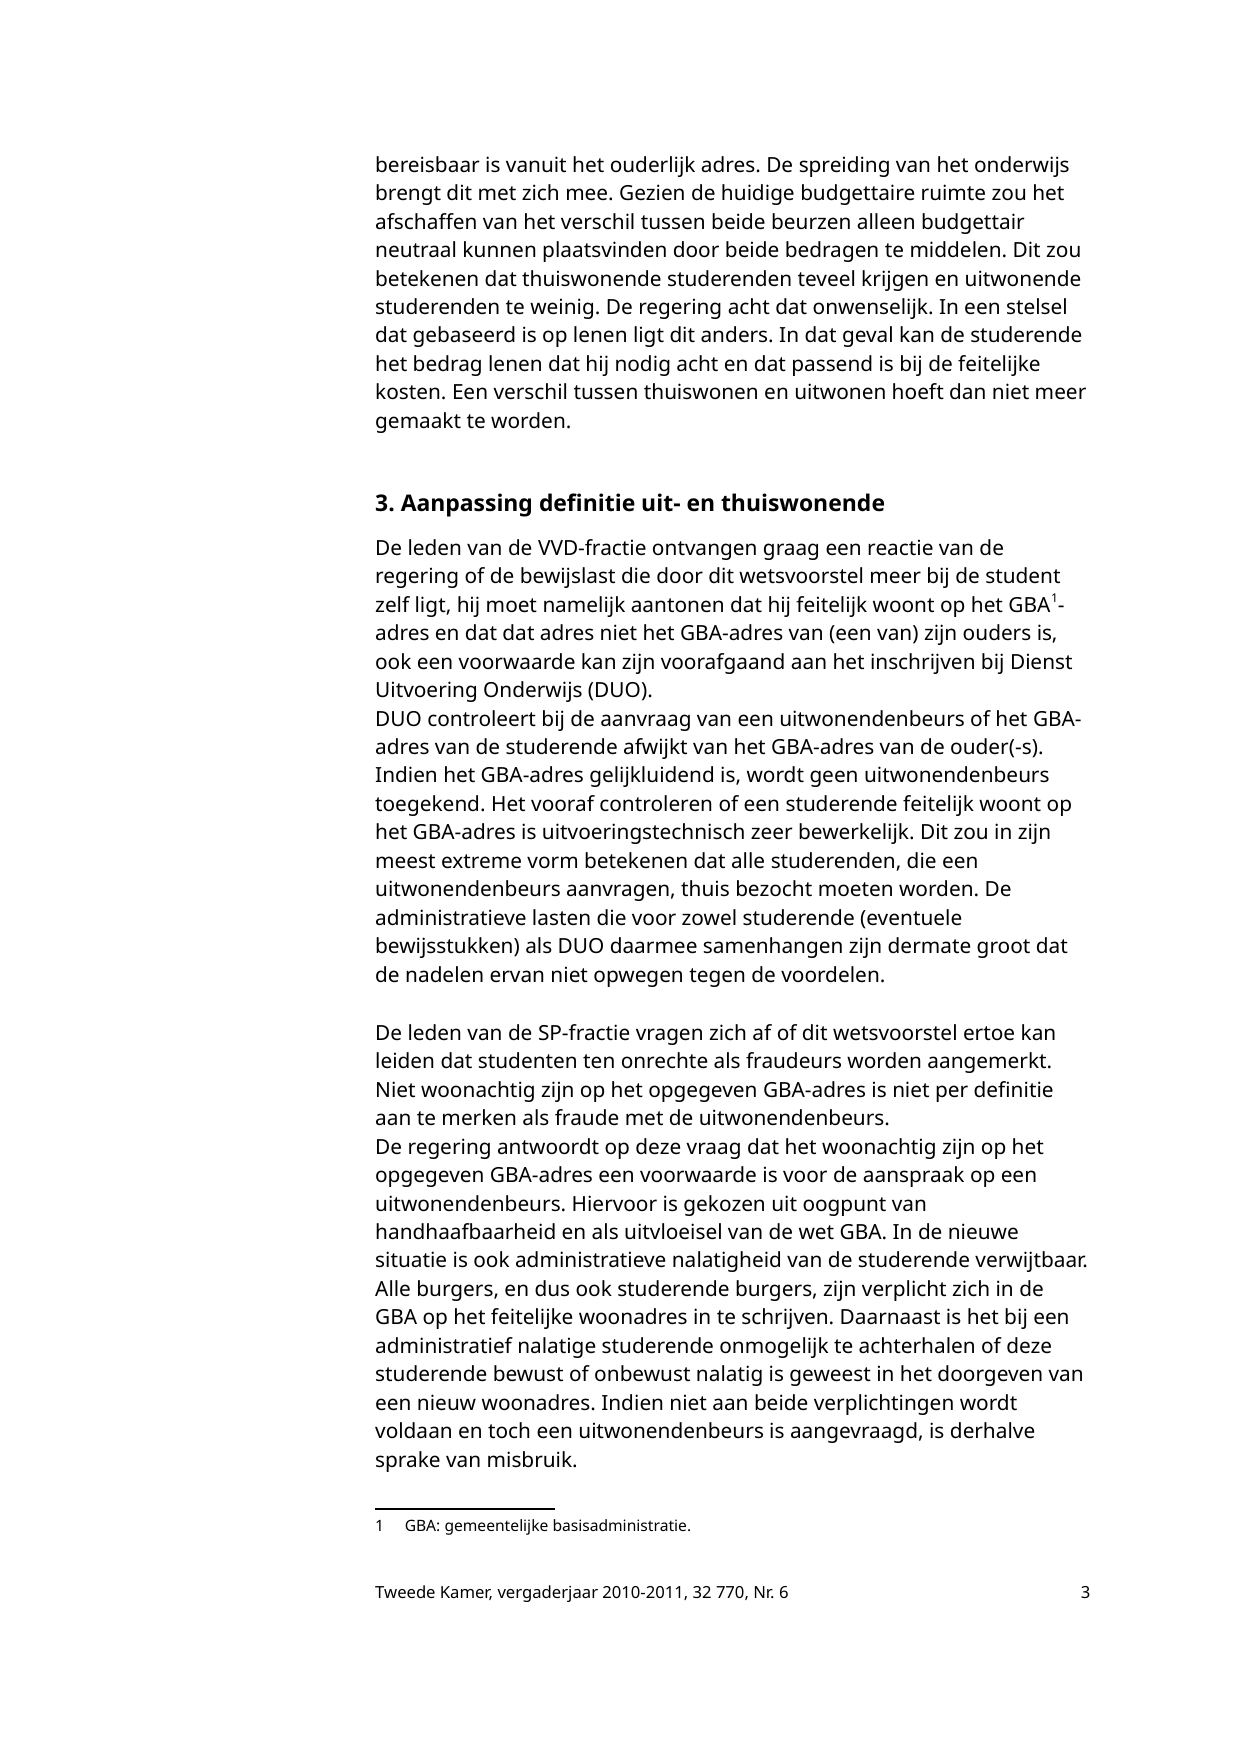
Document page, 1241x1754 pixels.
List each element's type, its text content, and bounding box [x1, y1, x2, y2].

subtitle 3. Aanpassing definitie uit- en thuiswonende [375, 487, 1090, 518]
text DUO controleert bij de aanvraag van een uitwonendenbeurs of het GBA-adres van de studerende afwijkt van het GBA-adres van de ouder(-s). Indien het GBA-adres gelijkluidend is, wordt geen uitwonendenbeurs toegekend. Het vooraf controleren of een studerende feitelijk woont op het GBA-adres is uitvoeringstechnisch zeer bewerkelijk. Dit zou in zijn meest extreme vorm betekenen dat alle studerenden, die een uitwonendenbeurs aanvragen, thuis bezocht moeten worden. De administratieve lasten die voor zowel studerende (eventuele bewijsstukken) als DUO daarmee samenhangen zijn dermate groot dat de nadelen ervan niet opwegen tegen de voordelen. [375, 704, 1090, 988]
text De regering antwoordt op deze vraag dat het woonachtig zijn op het opgegeven GBA-adres een voorwaarde is voor de aanspraak op een uitwonendenbeurs. Hiervoor is gekozen uit oogpunt van handhaafbaarheid en als uitvloeisel van de wet GBA. In de nieuwe situatie is ook administratieve nalatigheid van de studerende verwijtbaar. Alle burgers, en dus ook studerende burgers, zijn verplicht zich in de GBA op het feitelijke woonadres in te schrijven. Daarnaast is het bij een administratief nalatige studerende onmogelijk te achterhalen of deze studerende bewust of onbewust nalatig is geweest in het doorgeven van een nieuw woonadres. Indien niet aan beide verplichtingen wordt voldaan en toch een uitwonendenbeurs is aangevraagd, is derhalve sprake van misbruik. [375, 1132, 1090, 1473]
text bereisbaar is vanuit het ouderlijk adres. De spreiding van het onderwijs brengt dit met zich mee. Gezien de huidige budgettaire ruimte zou het afschaffen van het verschil tussen beide beurzen alleen budgettair neutraal kunnen plaatsvinden door beide bedragen te middelen. Dit zou betekenen dat thuiswonende studerenden teveel krijgen en uitwonende studerenden te weinig. De regering acht dat onwenselijk. In een stelsel dat gebaseerd is op lenen ligt dit anders. In dat geval kan de studerende het bedrag lenen dat hij nodig acht en dat passend is bij de feitelijke kosten. Een verschil tussen thuiswonen en uitwonen hoeft dan niet meer gemaakt te worden. [375, 150, 1090, 434]
text De leden van de SP-fractie vragen zich af of dit wetsvoorstel ertoe kan leiden dat studenten ten onrechte als fraudeurs worden aangemerkt. Niet woonachtig zijn op het opgegeven GBA-adres is niet per definitie aan te merken als fraude met de uitwonendenbeurs. [375, 1018, 1090, 1132]
text GBA: gemeentelijke basisadministratie. [375, 1508, 1090, 1536]
text De leden van de VVD-fractie ontvangen graag een reactie van de regering of de bewijslast die door dit wetsvoorstel meer bij de student zelf ligt, hij moet namelijk aantonen dat hij feitelijk woont op het GBA-adres en dat dat adres niet het GBA-adres van (een van) zijn ouders is, ook een voorwaarde kan zijn voorafgaand aan het inschrijven bij Dienst Uitvoering Onderwijs (DUO). [375, 533, 1090, 704]
